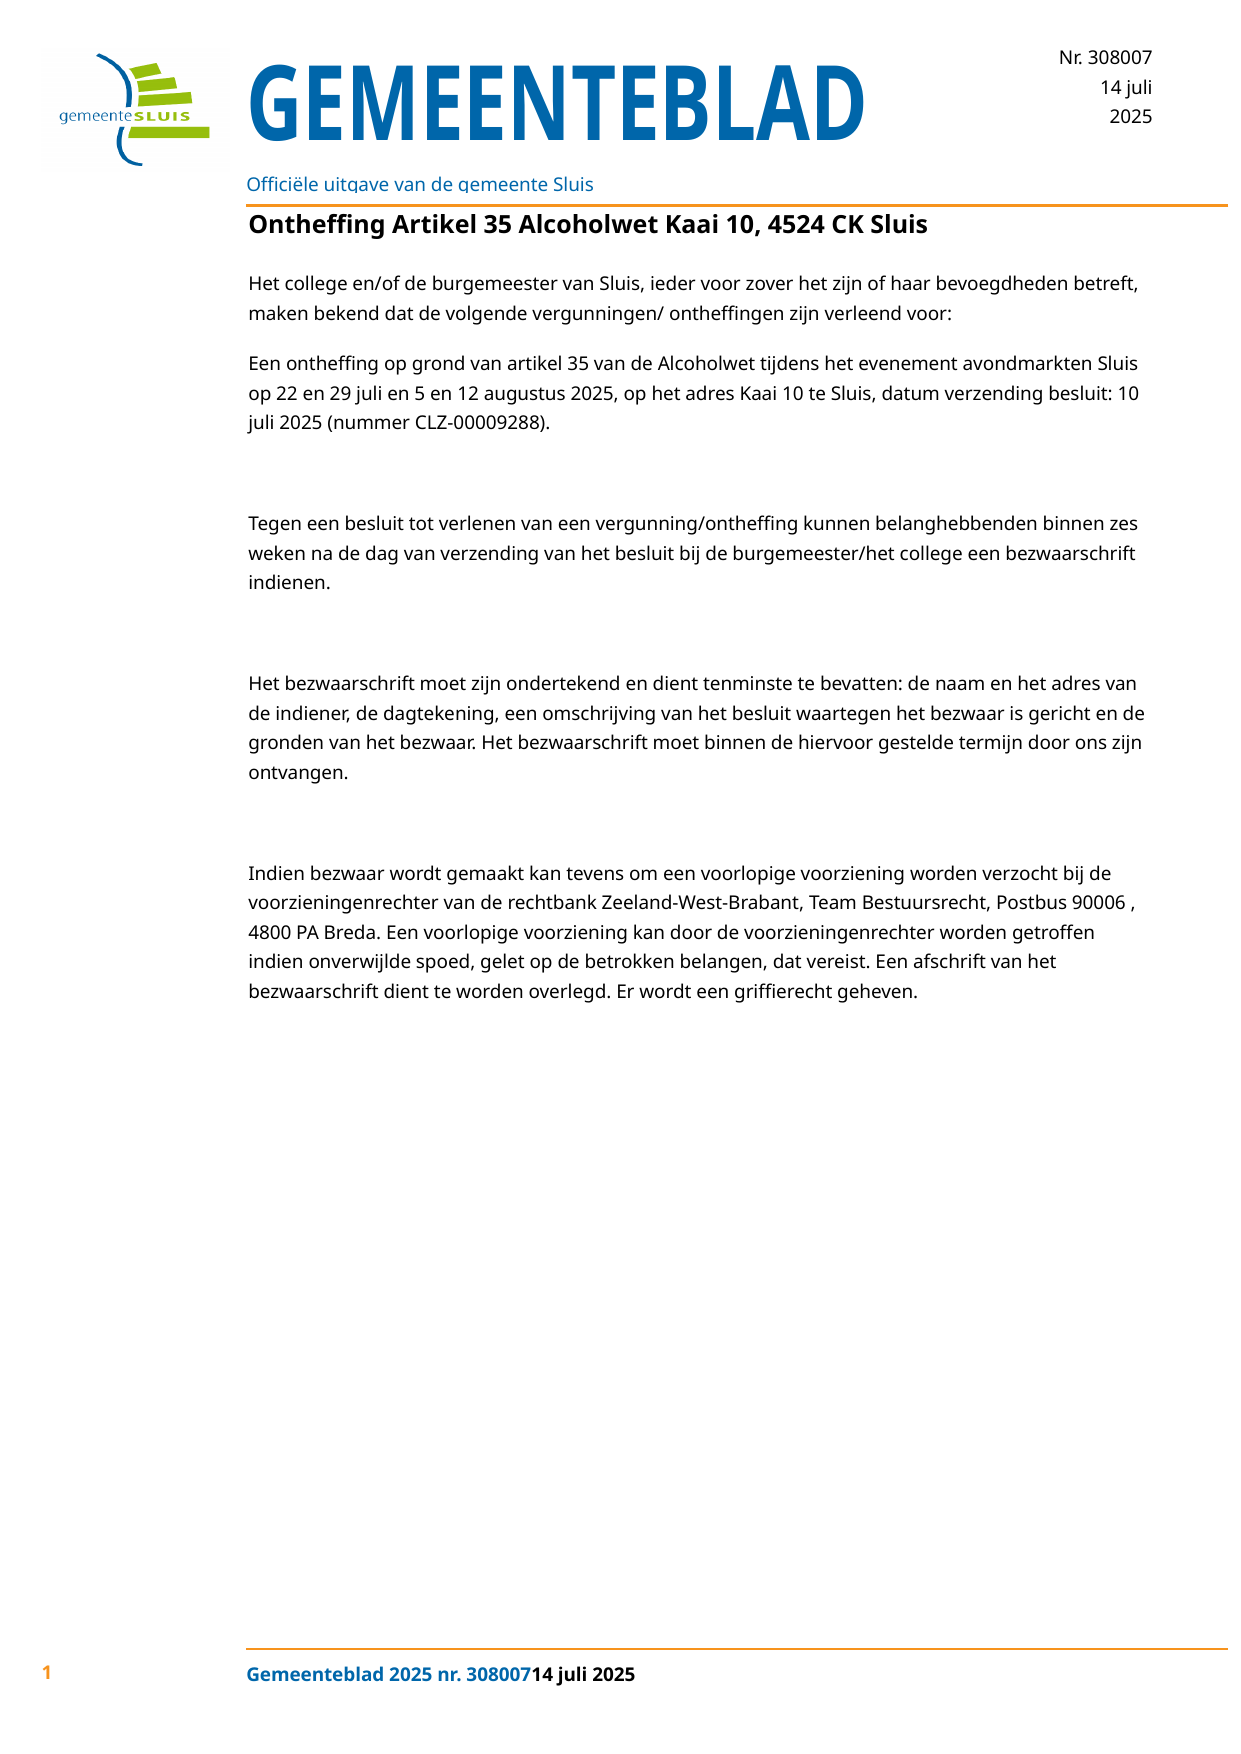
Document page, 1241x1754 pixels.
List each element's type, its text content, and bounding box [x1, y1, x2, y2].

text Tegen een besluit tot verlenen van een vergunning/ontheffing kunnen belanghebbenden binnen zes weken na de dag van verzending van het besluit bij de burgemeester/het college een bezwaarschrift indienen. [248, 510, 1152, 595]
text Een ontheffing op grond van artikel 35 van de Alcoholwet tijdens het evenement avondmarkten Sluis op 22 en 29 juli en 5 en 12 augustus 2025, op het adres Kaai 10 te Sluis, datum verzending besluit: 10 juli 2025 (nummer CLZ-00009288). [248, 350, 1152, 435]
text Ontheffing Artikel 35 Alcoholwet Kaai 10, 4524 CK Sluis [248, 207, 1152, 241]
text Indien bezwaar wordt gemaakt kan tevens om een voorlopige voorziening worden verzocht bij de voorzieningenrechter van de rechtbank Zeeland-West-Brabant, Team Bestuursrecht, Postbus 90006 , 4800 PA Breda. Een voorlopige voorziening kan door de voorzieningenrechter worden getroffen indien onverwijlde spoed, gelet op de betrokken belangen, dat vereist. Een afschrift van het bezwaarschrift dient te worden overlegd. Er wordt een griffierecht geheven. [248, 860, 1152, 1004]
text Het college en/of de burgemeester van Sluis, ieder voor zover het zijn of haar bevoegdheden betreft, maken bekend dat de volgende vergunningen/ ontheffingen zijn verleend voor: [248, 270, 1152, 326]
text Het bezwaarschrift moet zijn ondertekend en dient tenminste te bevatten: de naam en het adres van de indiener, de dagtekening, een omschrijving van het besluit waartegen het bezwaar is gericht en de gronden van het bezwaar. Het bezwaarschrift moet binnen de hiervoor gestelde termijn door ons zijn ontvangen. [248, 670, 1152, 785]
picture [41, 47, 231, 172]
